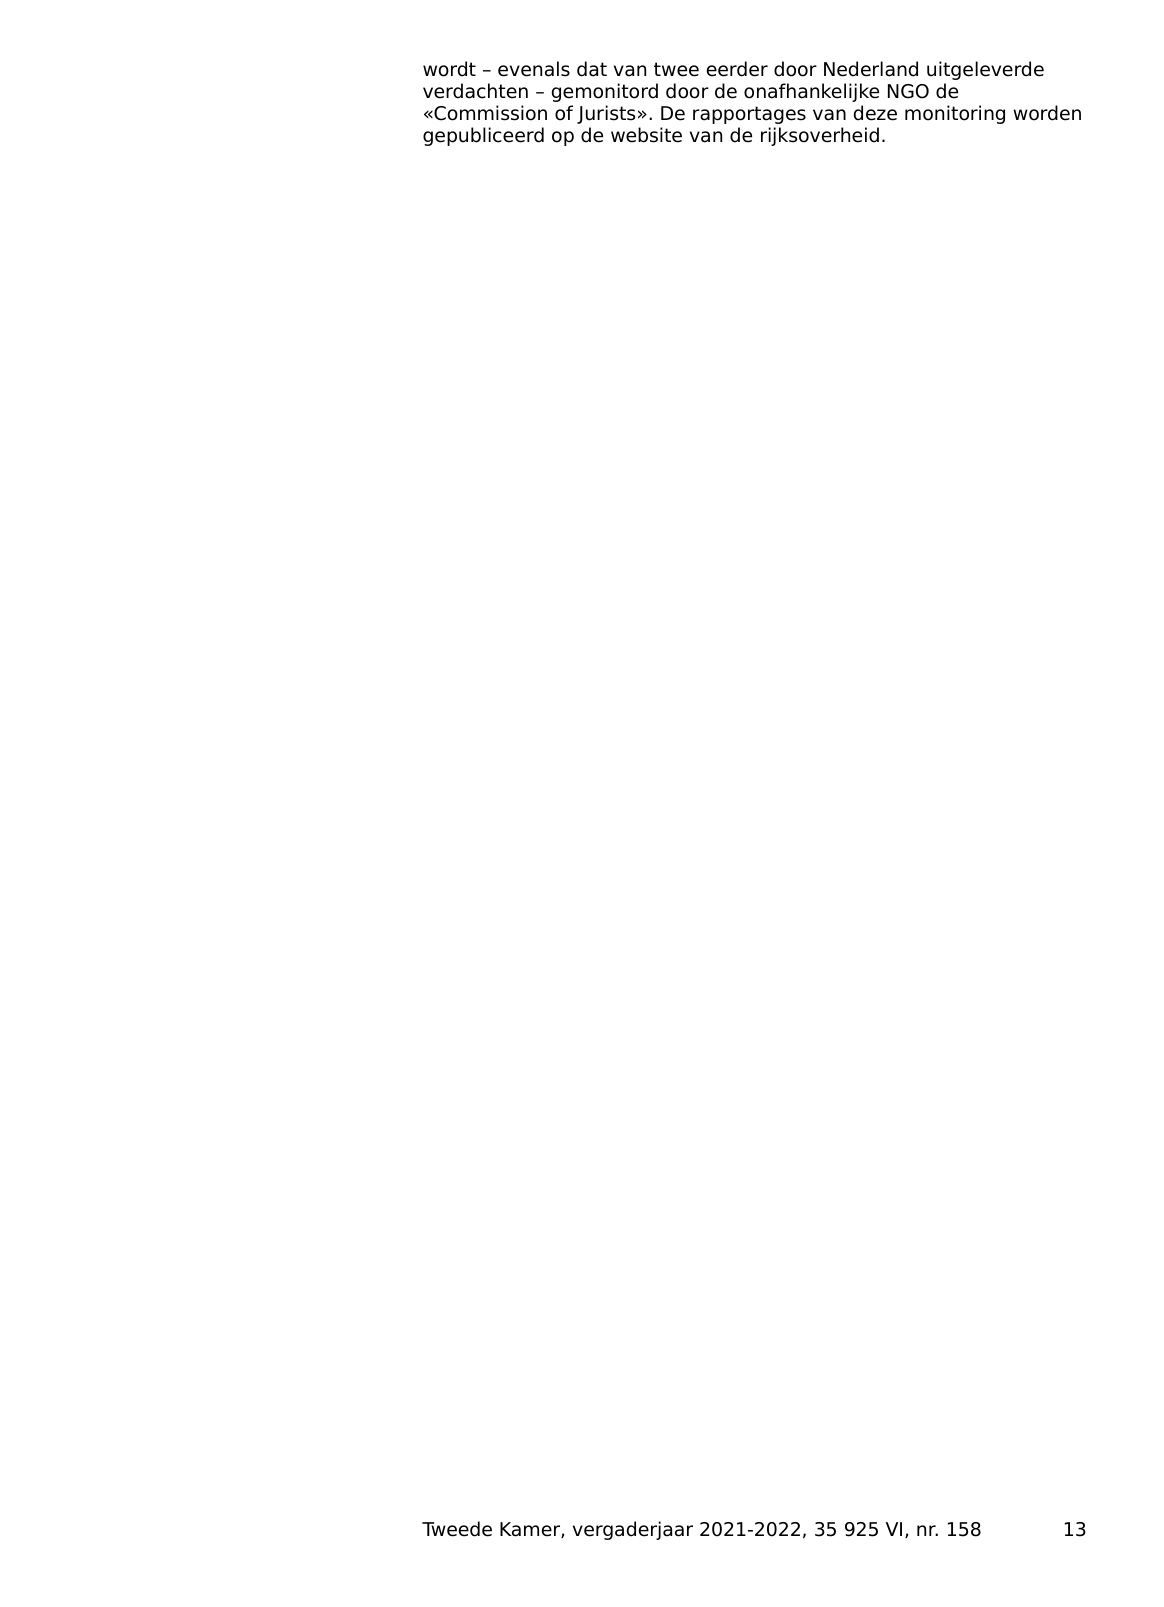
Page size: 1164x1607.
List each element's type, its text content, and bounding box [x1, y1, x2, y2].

text wordt – evenals dat van twee eerder door Nederland uitgeleverde verdachten – gemonitord door de onafhankelijke NGO de «Commission of Jurists». De rapportages van deze monitoring worden gepubliceerd op de website van de rijksoverheid. [422, 59, 1087, 147]
